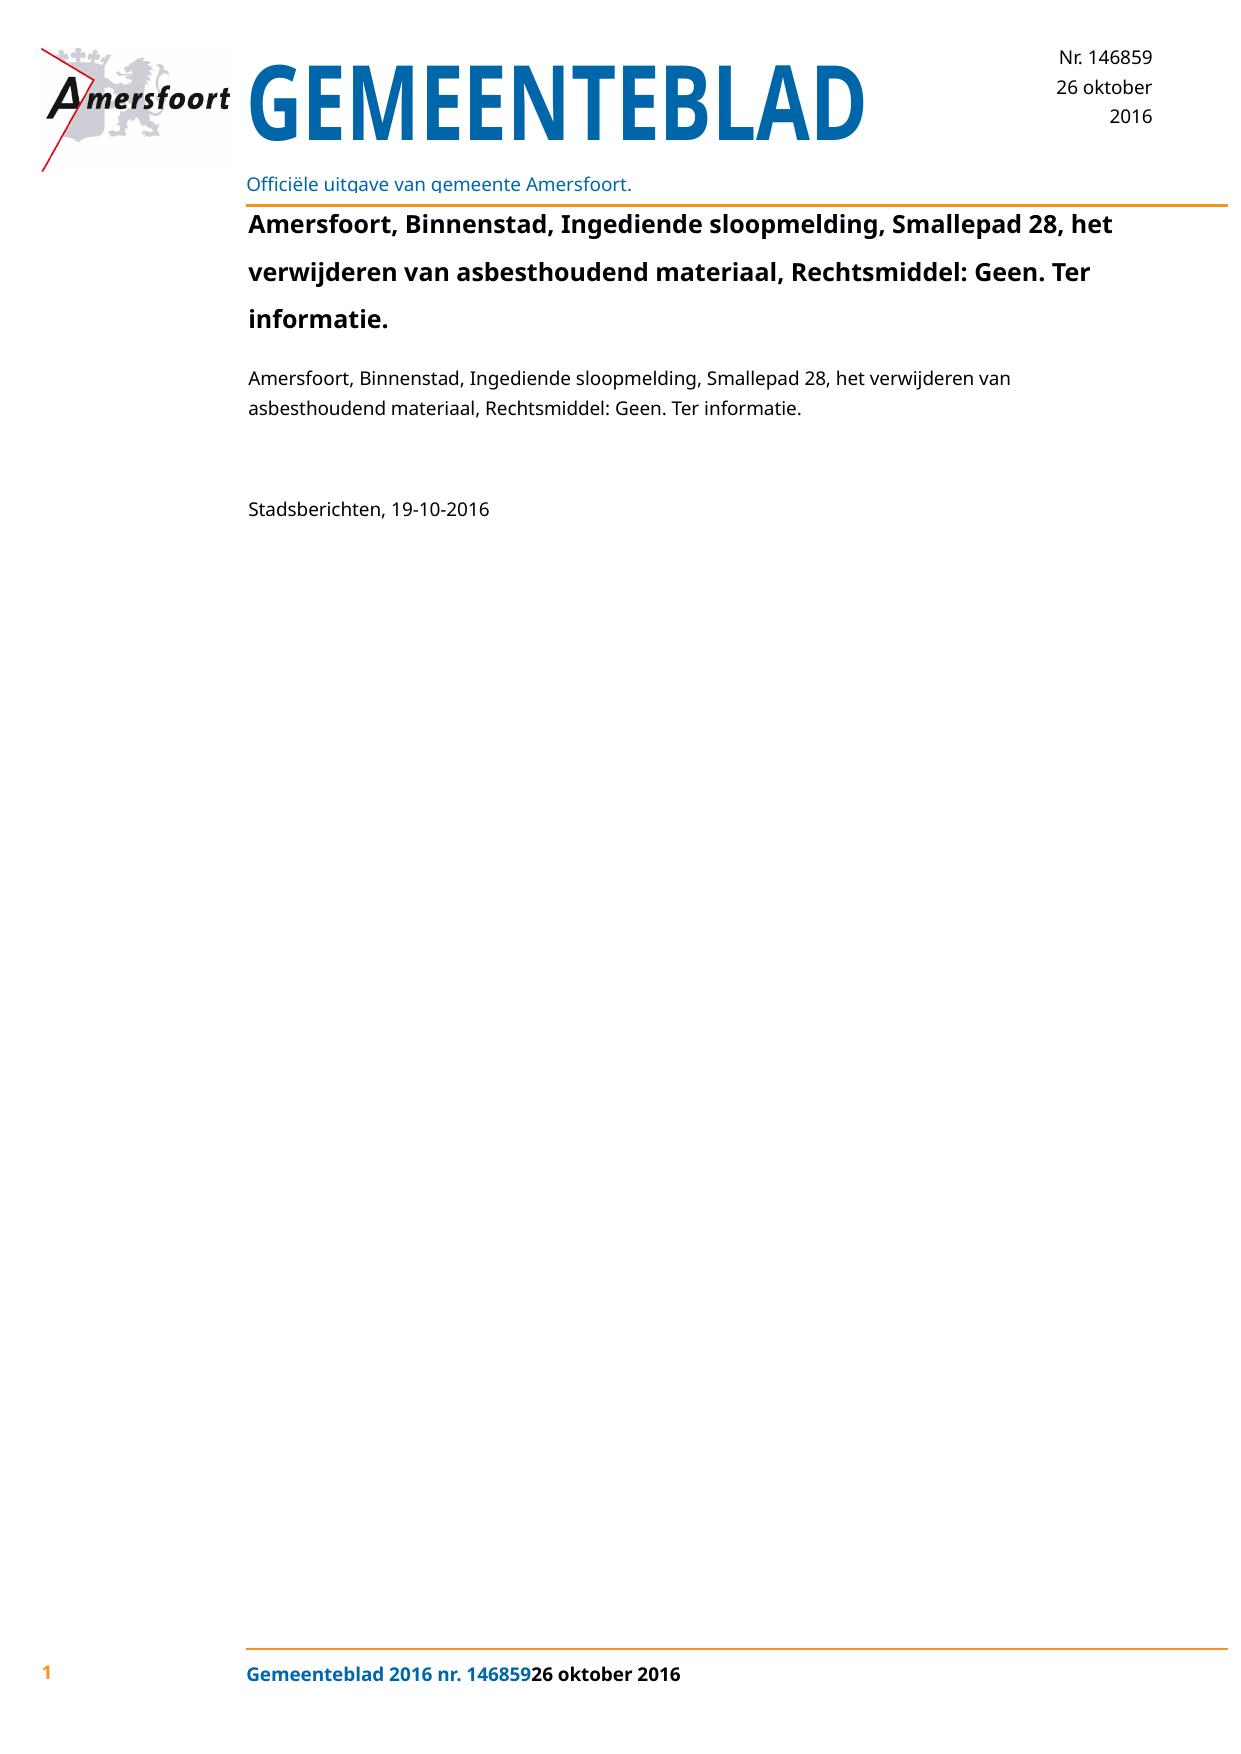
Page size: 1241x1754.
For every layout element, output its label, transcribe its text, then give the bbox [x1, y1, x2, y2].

text Amersfoort, Binnenstad, Ingediende sloopmelding, Smallepad 28, het verwijderen van asbesthoudend materiaal, Rechtsmiddel: Geen. Ter informatie. [248, 366, 1152, 421]
text Stadsberichten, 19-10-2016 [248, 496, 1152, 522]
picture [41, 47, 231, 172]
text Amersfoort, Binnenstad, Ingediende sloopmelding, Smallepad 28, het verwijderen van asbesthoudend materiaal, Rechtsmiddel: Geen. Ter informatie. [248, 207, 1152, 336]
